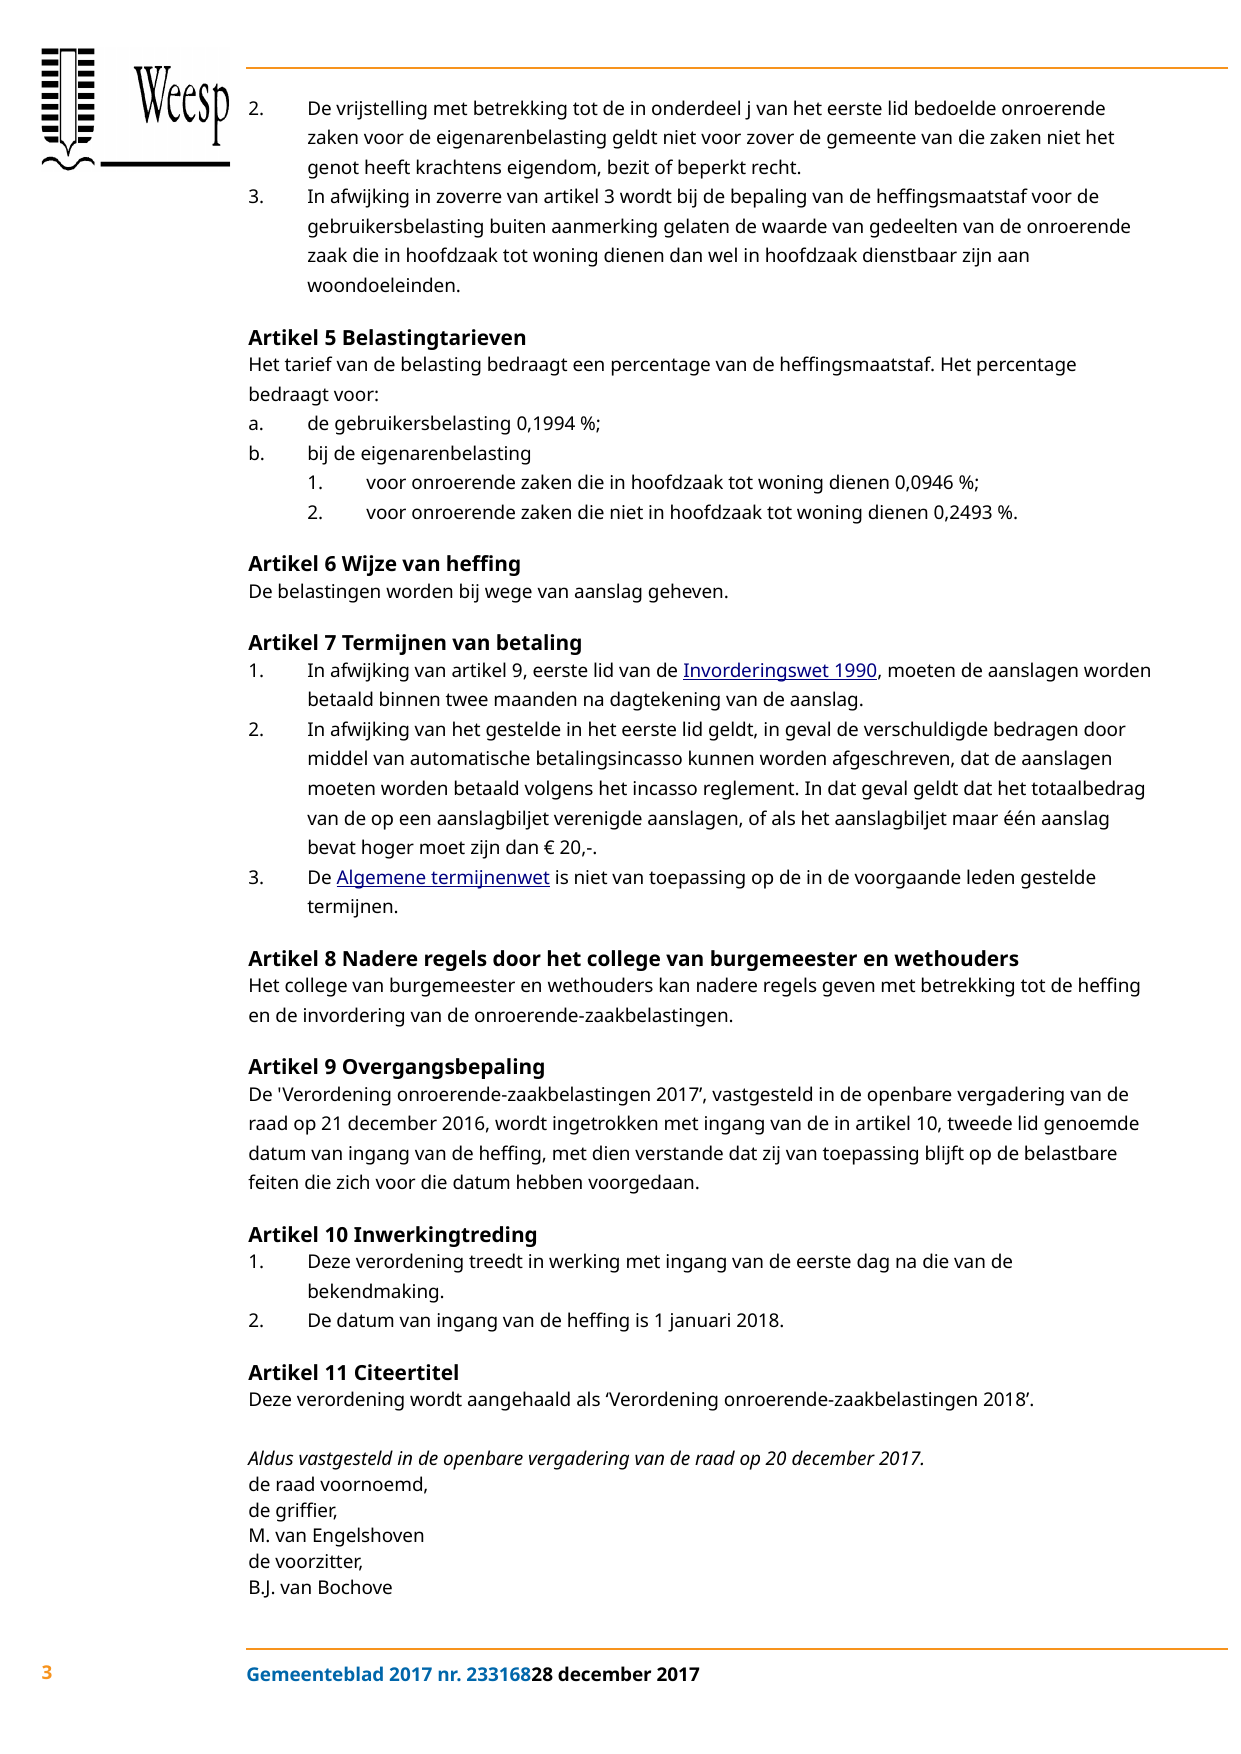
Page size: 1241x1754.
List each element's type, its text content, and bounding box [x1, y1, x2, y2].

text De 'Verordening onroerende-zaakbelastingen 2017’, vastgesteld in de openbare vergadering van de raad op 21 december 2016, wordt ingetrokken met ingang van de in artikel 10, tweede lid genoemde datum van ingang van de heffing, met dien verstande dat zij van toepassing blijft op de belastbare feiten die zich voor die datum hebben voorgedaan. [248, 1081, 1152, 1195]
list De datum van ingang van de heffing is 1 januari 2018. [248, 1307, 1152, 1333]
list bij de eigenarenbelasting [248, 440, 1152, 466]
text M. van Engelshoven [248, 1523, 1152, 1548]
list voor onroerende zaken die niet in hoofdzaak tot woning dienen 0,2493 %. [307, 499, 1152, 525]
text Artikel 8 Nadere regels door het college van burgemeester en wethouders [248, 944, 1152, 972]
text Deze verordening wordt aangehaald als ‘Verordening onroerende-zaakbelastingen 2018’. [248, 1386, 1152, 1412]
list In afwijking van artikel 9, eerste lid van de Invorderingswet 1990, moeten de aanslagen worden betaald binnen twee maanden na dagtekening van de aanslag. [248, 657, 1152, 712]
list De Algemene termijnenwet is niet van toepassing op de in de voorgaande leden gestelde termijnen. [248, 864, 1152, 919]
list De vrijstelling met betrekking tot de in onderdeel j van het eerste lid bedoelde onroerende zaken voor de eigenarenbelasting geldt niet voor zover de gemeente van die zaken niet het genot heeft krachtens eigendom, bezit of beperkt recht. [248, 95, 1152, 180]
text Het college van burgemeester en wethouders kan nadere regels geven met betrekking tot de heffing en de invordering van de onroerende-zaakbelastingen. [248, 972, 1152, 1028]
text Artikel 9 Overgangsbepaling [248, 1052, 1152, 1081]
list Deze verordening treedt in werking met ingang van de eerste dag na die van de bekendmaking. [248, 1248, 1152, 1304]
text B.J. van Bochove [248, 1574, 1152, 1600]
text Artikel 6 Wijze van heffing [248, 549, 1152, 578]
list In afwijking van het gestelde in het eerste lid geldt, in geval de verschuldigde bedragen door middel van automatische betalingsincasso kunnen worden afgeschreven, dat de aanslagen moeten worden betaald volgens het incasso reglement. In dat geval geldt dat het totaalbedrag van de op een aanslagbiljet verenigde aanslagen, of als het aanslagbiljet maar één aanslag bevat hoger moet zijn dan € 20,-. [248, 716, 1152, 860]
text Artikel 10 Inwerkingtreding [248, 1220, 1152, 1248]
text de raad voornoemd, [248, 1471, 1152, 1497]
text Het tarief van de belasting bedraagt een percentage van de heffingsmaatstaf. Het percentage bedraagt voor: [248, 351, 1152, 406]
list In afwijking in zoverre van artikel 3 wordt bij de bepaling van de heffingsmaatstaf voor de gebruikersbelasting buiten aanmerking gelaten de waarde van gedeelten van de onroerende zaak die in hoofdzaak tot woning dienen dan wel in hoofdzaak dienstbaar zijn aan woondoeleinden. [248, 183, 1152, 298]
text De belastingen worden bij wege van aanslag geheven. [248, 578, 1152, 604]
text Aldus vastgesteld in de openbare vergadering van de raad op 20 december 2017. [248, 1446, 1152, 1471]
text Artikel 5 Belastingtarieven [248, 323, 1152, 351]
text de voorzitter, [248, 1548, 1152, 1574]
text Artikel 11 Citeertitel [248, 1358, 1152, 1386]
list voor onroerende zaken die in hoofdzaak tot woning dienen 0,0946 %; [307, 469, 1152, 495]
text Artikel 7 Termijnen van betaling [248, 628, 1152, 657]
text de griffier, [248, 1497, 1152, 1523]
list de gebruikersbelasting 0,1994 %; [248, 410, 1152, 436]
picture [41, 47, 231, 172]
